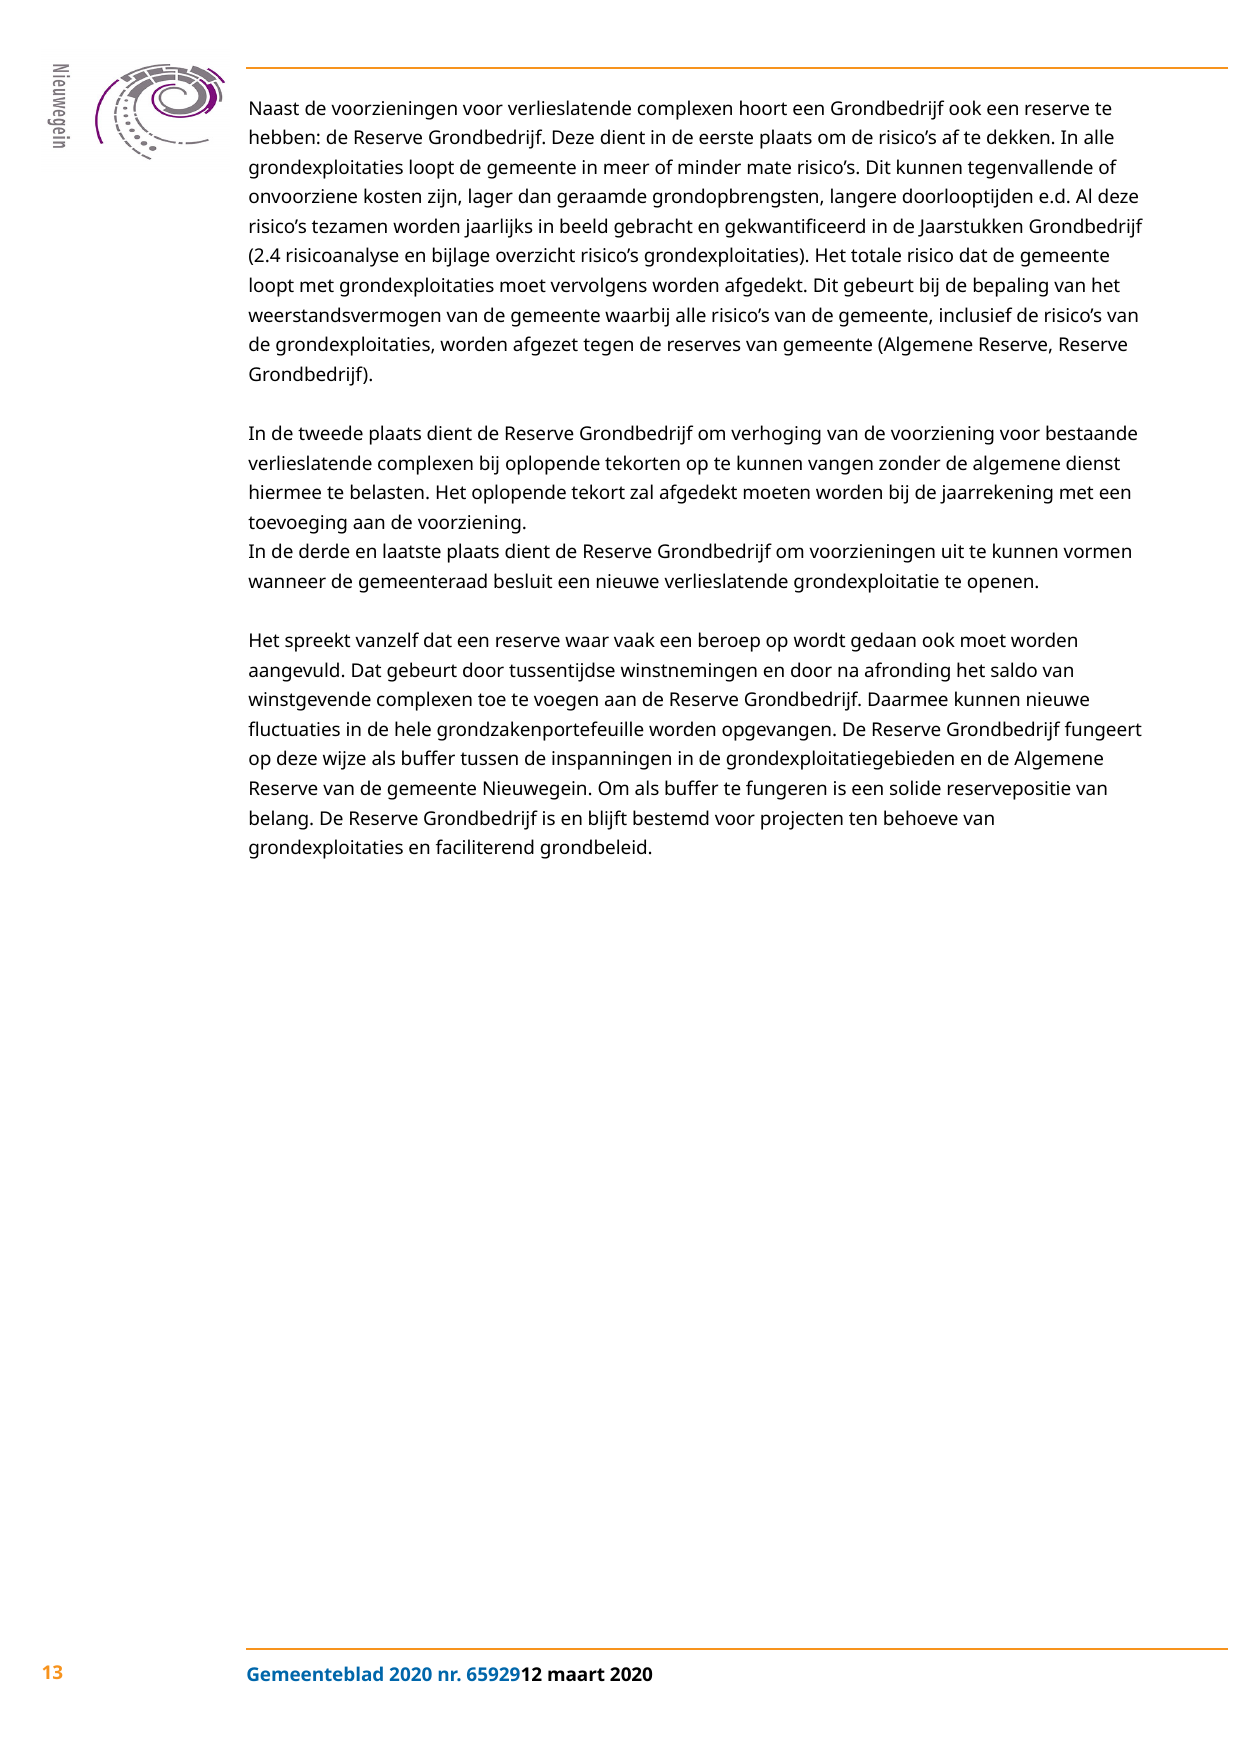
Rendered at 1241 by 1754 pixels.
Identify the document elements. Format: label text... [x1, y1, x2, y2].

text Het spreekt vanzelf dat een reserve waar vaak een beroep op wordt gedaan ook moet worden aangevuld. Dat gebeurt door tussentijdse winstnemingen en door na afronding het saldo van winstgevende complexen toe te voegen aan de Reserve Grondbedrijf. Daarmee kunnen nieuwe fluctuaties in de hele grondzakenportefeuille worden opgevangen. De Reserve Grondbedrijf fungeert op deze wijze als buffer tussen de inspanningen in de grondexploitatiegebieden en de Algemene Reserve van de gemeente Nieuwegein. Om als buffer te fungeren is een solide reservepositie van belang. De Reserve Grondbedrijf is en blijft bestemd voor projecten ten behoeve van grondexploitaties en faciliterend grondbeleid. [248, 627, 1152, 860]
text In de tweede plaats dient de Reserve Grondbedrijf om verhoging van de voorziening voor bestaande verlieslatende complexen bij oplopende tekorten op te kunnen vangen zonder de algemene dienst hiermee te belasten. Het oplopende tekort zal afgedekt moeten worden bij de jaarrekening met een toevoeging aan de voorziening. [248, 420, 1152, 535]
text Naast de voorzieningen voor verlieslatende complexen hoort een Grondbedrijf ook een reserve te hebben: de Reserve Grondbedrijf. Deze dient in de eerste plaats om de risico’s af te dekken. In alle grondexploitaties loopt de gemeente in meer of minder mate risico’s. Dit kunnen tegenvallende of onvoorziene kosten zijn, lager dan geraamde grondopbrengsten, langere doorlooptijden e.d. Al deze risico’s tezamen worden jaarlijks in beeld gebracht en gekwantificeerd in de Jaarstukken Grondbedrijf (2.4 risicoanalyse en bijlage overzicht risico’s grondexploitaties). Het totale risico dat de gemeente loopt met grondexploitaties moet vervolgens worden afgedekt. Dit gebeurt bij de bepaling van het weerstandsvermogen van de gemeente waarbij alle risico’s van de gemeente, inclusief de risico’s van de grondexploitaties, worden afgezet tegen de reserves van gemeente (Algemene Reserve, Reserve Grondbedrijf). [248, 95, 1152, 387]
picture [41, 47, 231, 172]
text In de derde en laatste plaats dient de Reserve Grondbedrijf om voorzieningen uit te kunnen vormen wanneer de gemeenteraad besluit een nieuwe verlieslatende grondexploitatie te openen. [248, 538, 1152, 594]
